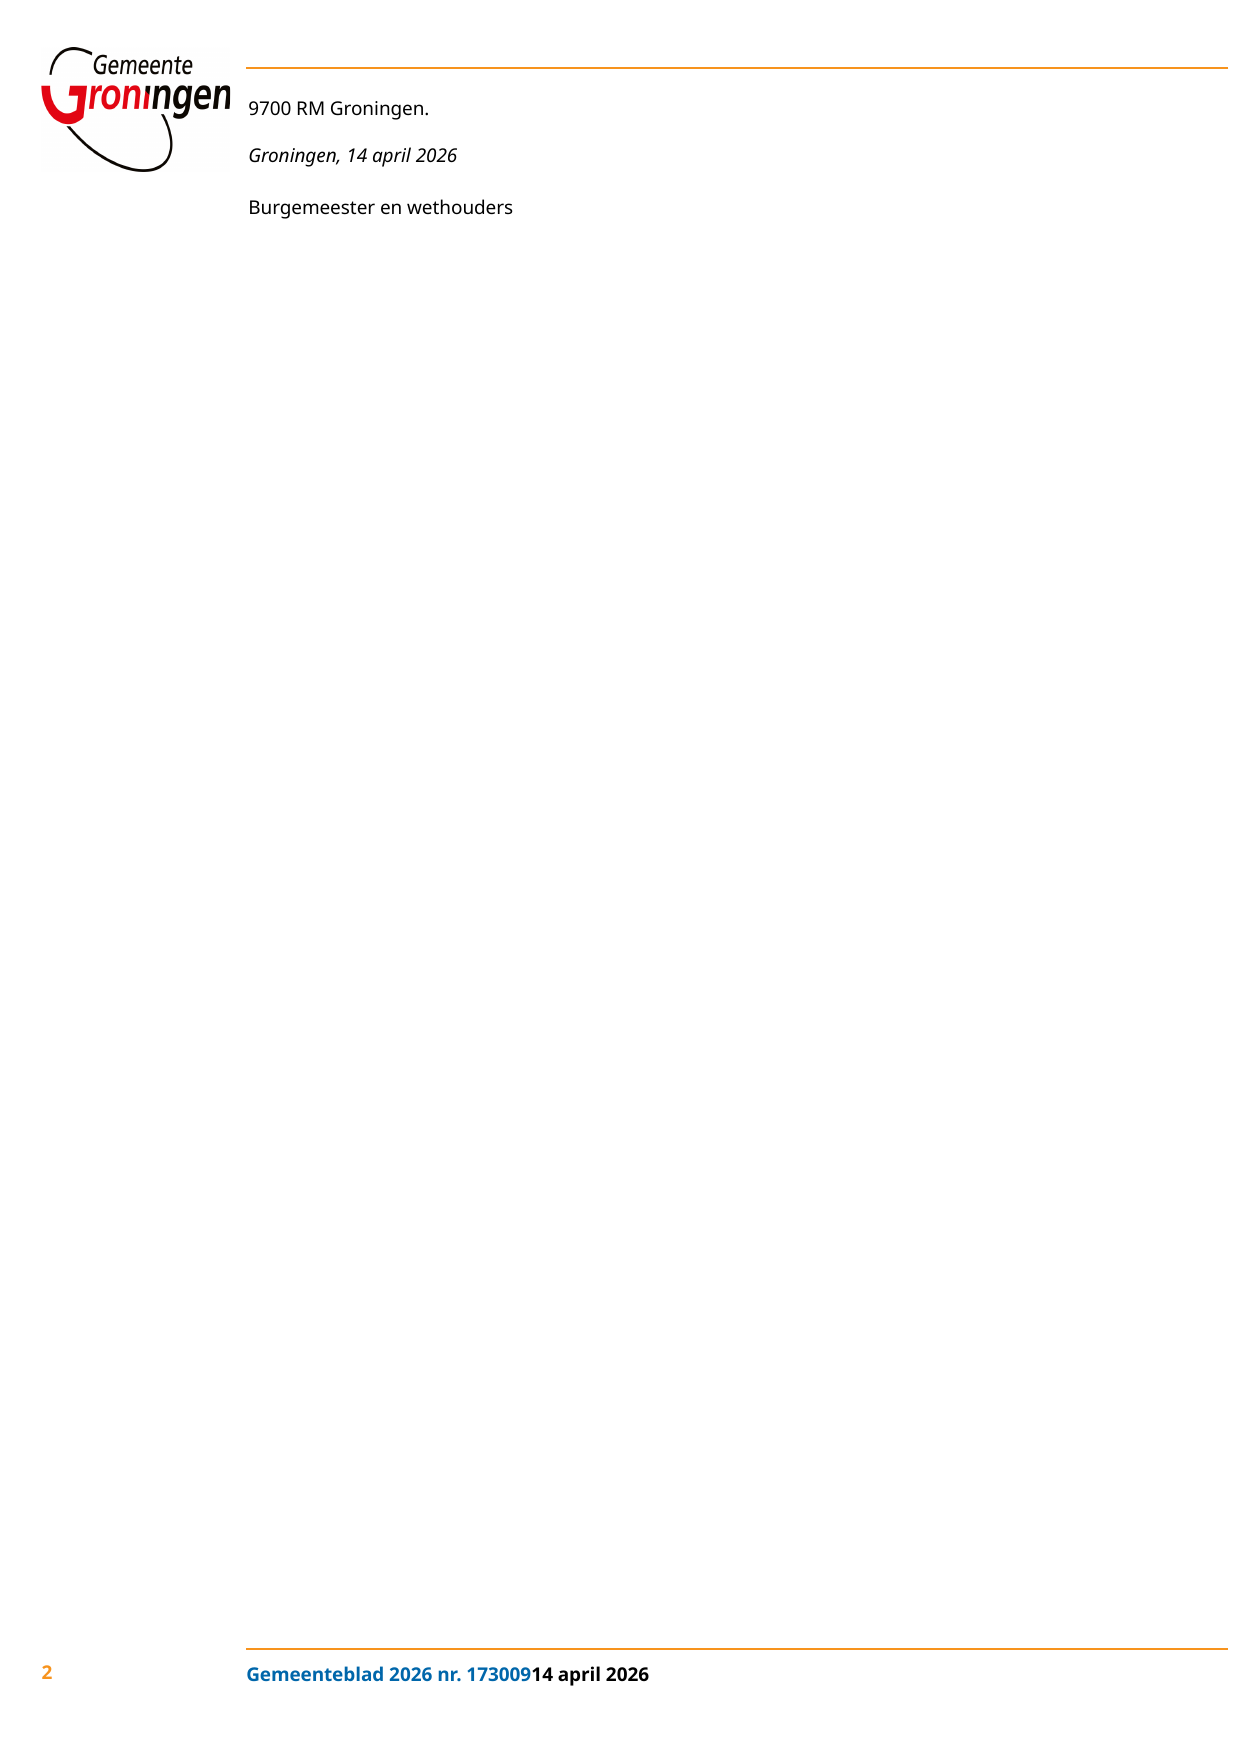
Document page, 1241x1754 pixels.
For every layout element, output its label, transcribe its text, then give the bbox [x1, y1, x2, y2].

text 9700 RM Groningen. [248, 95, 1152, 121]
text Burgemeester en wethouders [248, 194, 1152, 220]
picture [41, 47, 231, 172]
text Groningen, 14 april 2026 [248, 143, 1152, 168]
